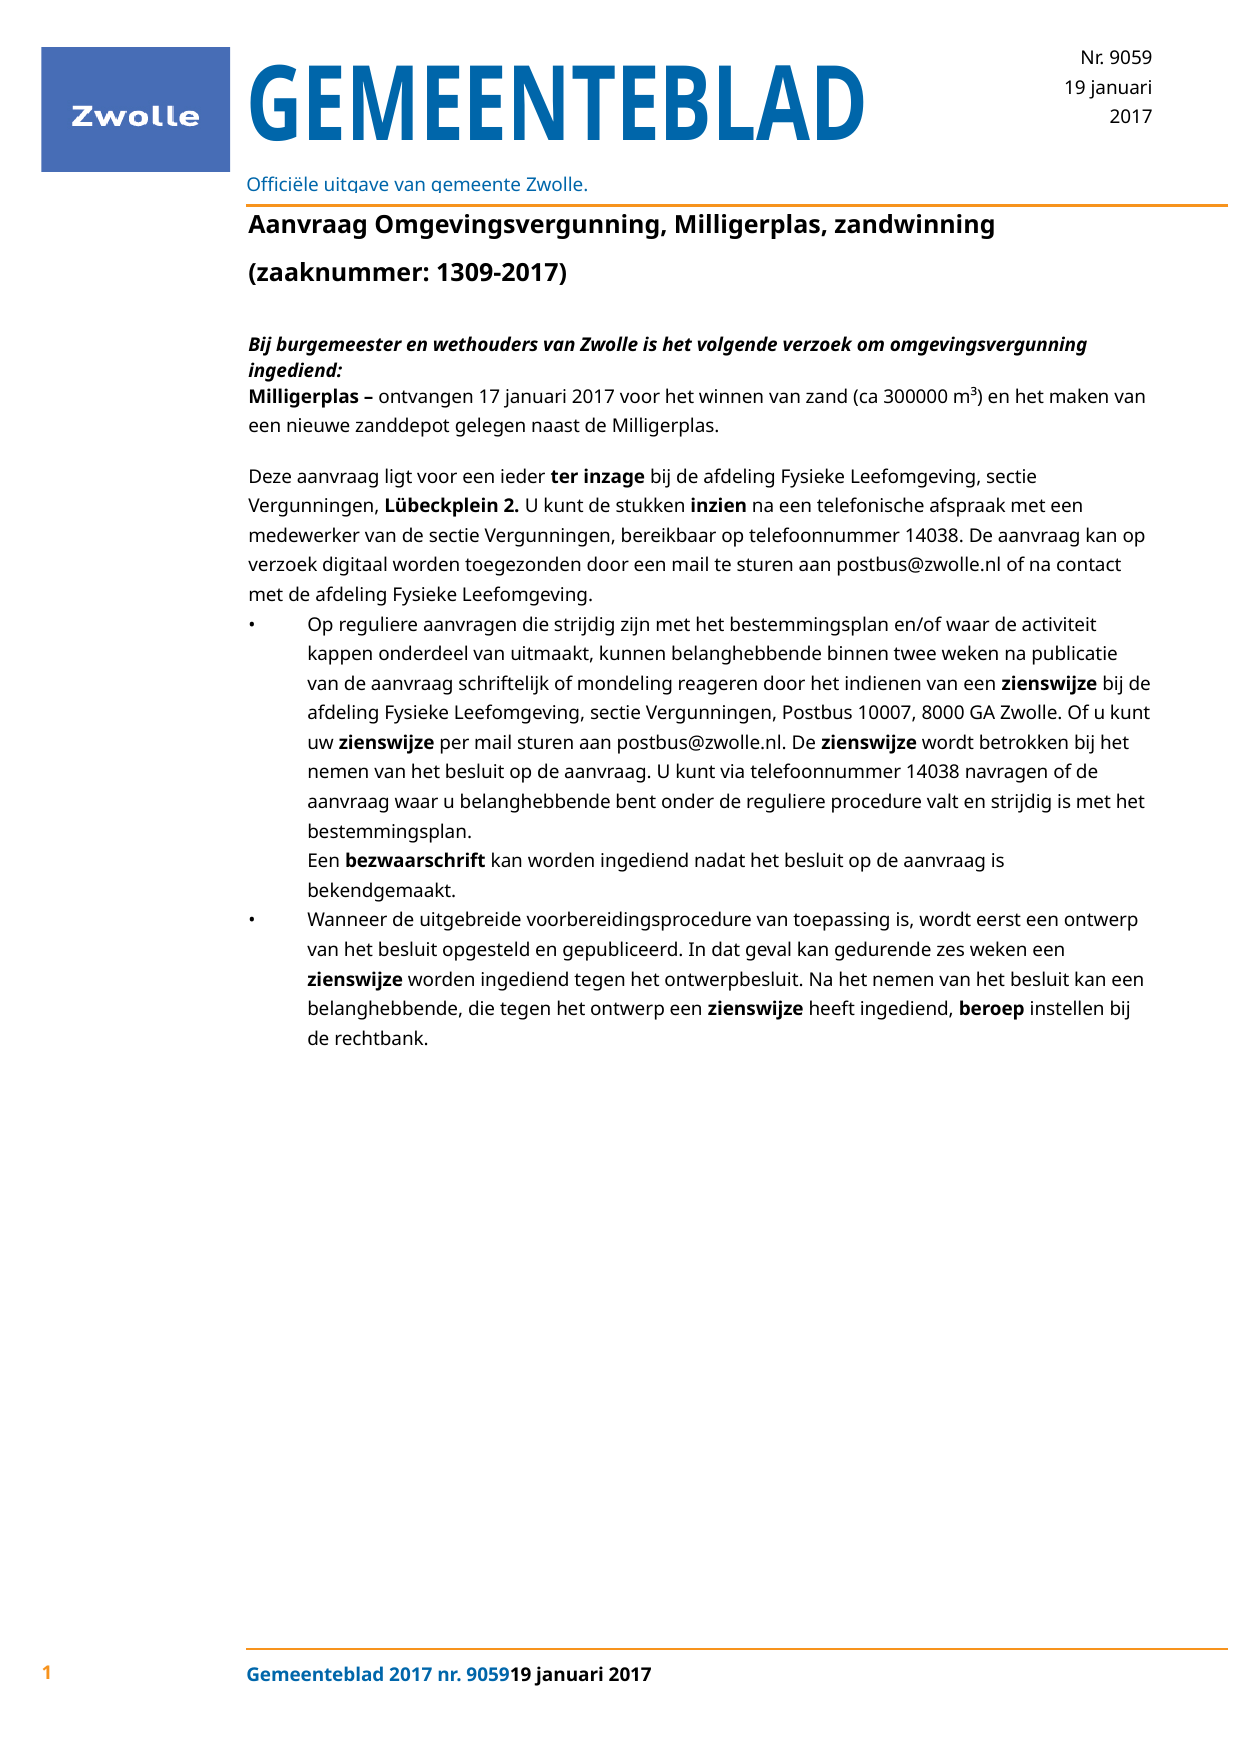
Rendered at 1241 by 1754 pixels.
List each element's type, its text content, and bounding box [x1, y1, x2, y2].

text Deze aanvraag ligt voor een ieder ter inzage bij de afdeling Fysieke Leefomgeving, sectie Vergunningen, Lübeckplein 2. U kunt de stukken inzien na een telefonische afspraak met een medewerker van de sectie Vergunningen, bereikbaar op telefoonnummer 14038. De aanvraag kan op verzoek digitaal worden toegezonden door een mail te sturen aan postbus@zwolle.nl of na contact met de afdeling Fysieke Leefomgeving. [248, 463, 1152, 607]
picture [41, 47, 231, 172]
text Bij burgemeester en wethouders van Zwolle is het volgende verzoek om omgevingsvergunning ingediend: [248, 331, 1152, 383]
list Op reguliere aanvragen die strijdig zijn met het bestemmingsplan en/of waar de activiteit kappen onderdeel van uitmaakt, kunnen belanghebbende binnen twee weken na publicatie van de aanvraag schriftelijk of mondeling reageren door het indienen van een zienswijze bij de afdeling Fysieke Leefomgeving, sectie Vergunningen, Postbus 10007, 8000 GA Zwolle. Of u kunt uw zienswijze per mail sturen aan postbus@zwolle.nl. De zienswijze wordt betrokken bij het nemen van het besluit op de aanvraag. U kunt via telefoonnummer 14038 navragen of de aanvraag waar u belanghebbende bent onder de reguliere procedure valt en strijdig is met het bestemmingsplan. [248, 611, 1152, 844]
list Een bezwaarschrift kan worden ingediend nadat het besluit op de aanvraag is bekendgemaakt. [248, 847, 1152, 903]
list Wanneer de uitgebreide voorbereidingsprocedure van toepassing is, wordt eerst een ontwerp van het besluit opgesteld en gepubliceerd. In dat geval kan gedurende zes weken een zienswijze worden ingediend tegen het ontwerpbesluit. Na het nemen van het besluit kan een belanghebbende, die tegen het ontwerp een zienswijze heeft ingediend, beroep instellen bij de rechtbank. [248, 907, 1152, 1051]
text Aanvraag Omgevingsvergunning, Milligerplas, zandwinning (zaaknummer: 1309-2017) [248, 207, 1152, 288]
text Milligerplas – ontvangen 17 januari 2017 voor het winnen van zand (ca 300000 m³) en het maken van een nieuwe zanddepot gelegen naast de Milligerplas. [248, 383, 1152, 438]
